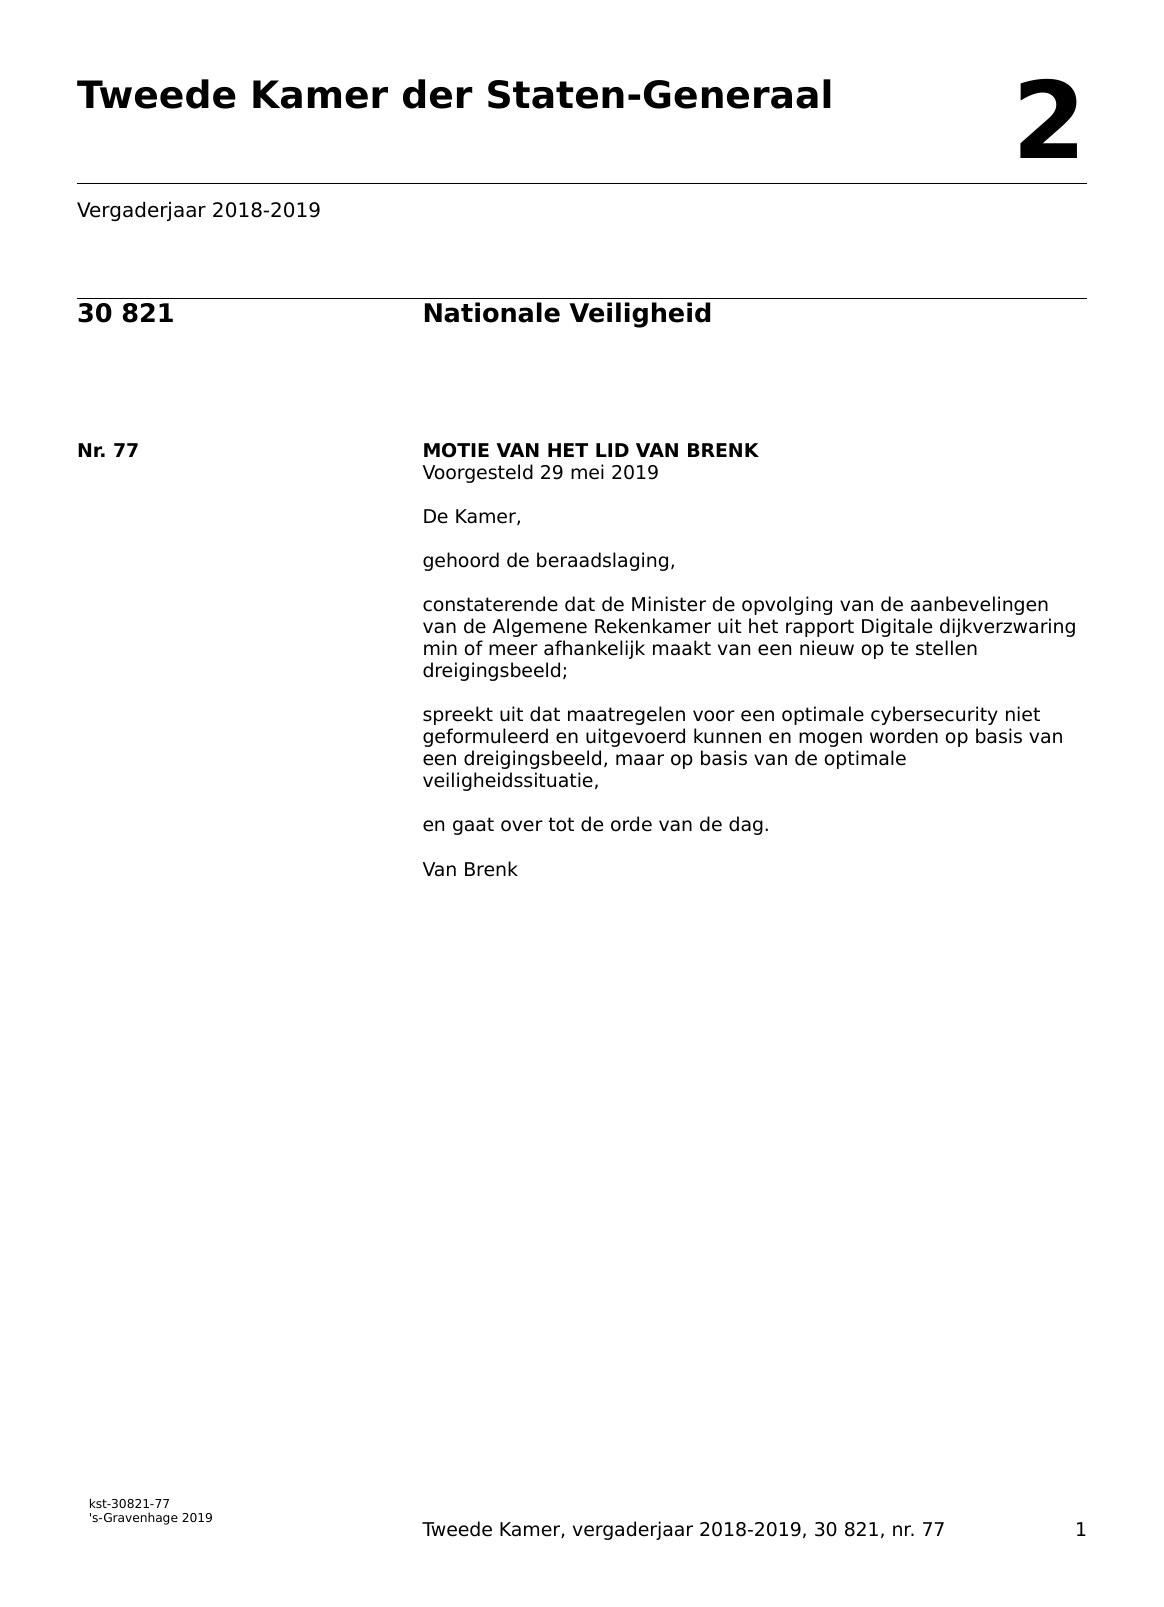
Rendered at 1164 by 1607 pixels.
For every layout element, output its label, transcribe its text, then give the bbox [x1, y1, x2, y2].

text gehoord de beraadslaging, [422, 550, 1087, 572]
text Voorgesteld 29 mei 2019 [422, 462, 1087, 484]
text en gaat over tot de orde van de dag. [422, 814, 1087, 836]
subtitle 30 821 Nationale Veiligheid [77, 299, 1087, 329]
table_header 2 [886, 59, 1087, 183]
text De Kamer, [422, 506, 1087, 528]
text constaterende dat de Minister de opvolging van de aanbevelingen van de Algemene Rekenkamer uit het rapport Digitale dijkverzwaring min of meer afhankelijk maakt van een nieuw op te stellen dreigingsbeeld; [422, 594, 1087, 682]
table_cell Vergaderjaar 2018-2019 [77, 184, 1087, 298]
text Van Brenk [422, 858, 1087, 881]
table_header Tweede Kamer der Staten-Generaal [77, 59, 886, 183]
text spreekt uit dat maatregelen voor een optimale cybersecurity niet geformuleerd en uitgevoerd kunnen en mogen worden op basis van een dreigingsbeeld, maar op basis van de optimale veiligheidssituatie, [422, 704, 1087, 792]
text 's-Gravenhage 2019 [88, 1511, 323, 1525]
subtitle Nr. 77 MOTIE VAN HET LID VAN BRENK [77, 440, 1087, 462]
text kst-30821-77 [88, 1497, 323, 1511]
